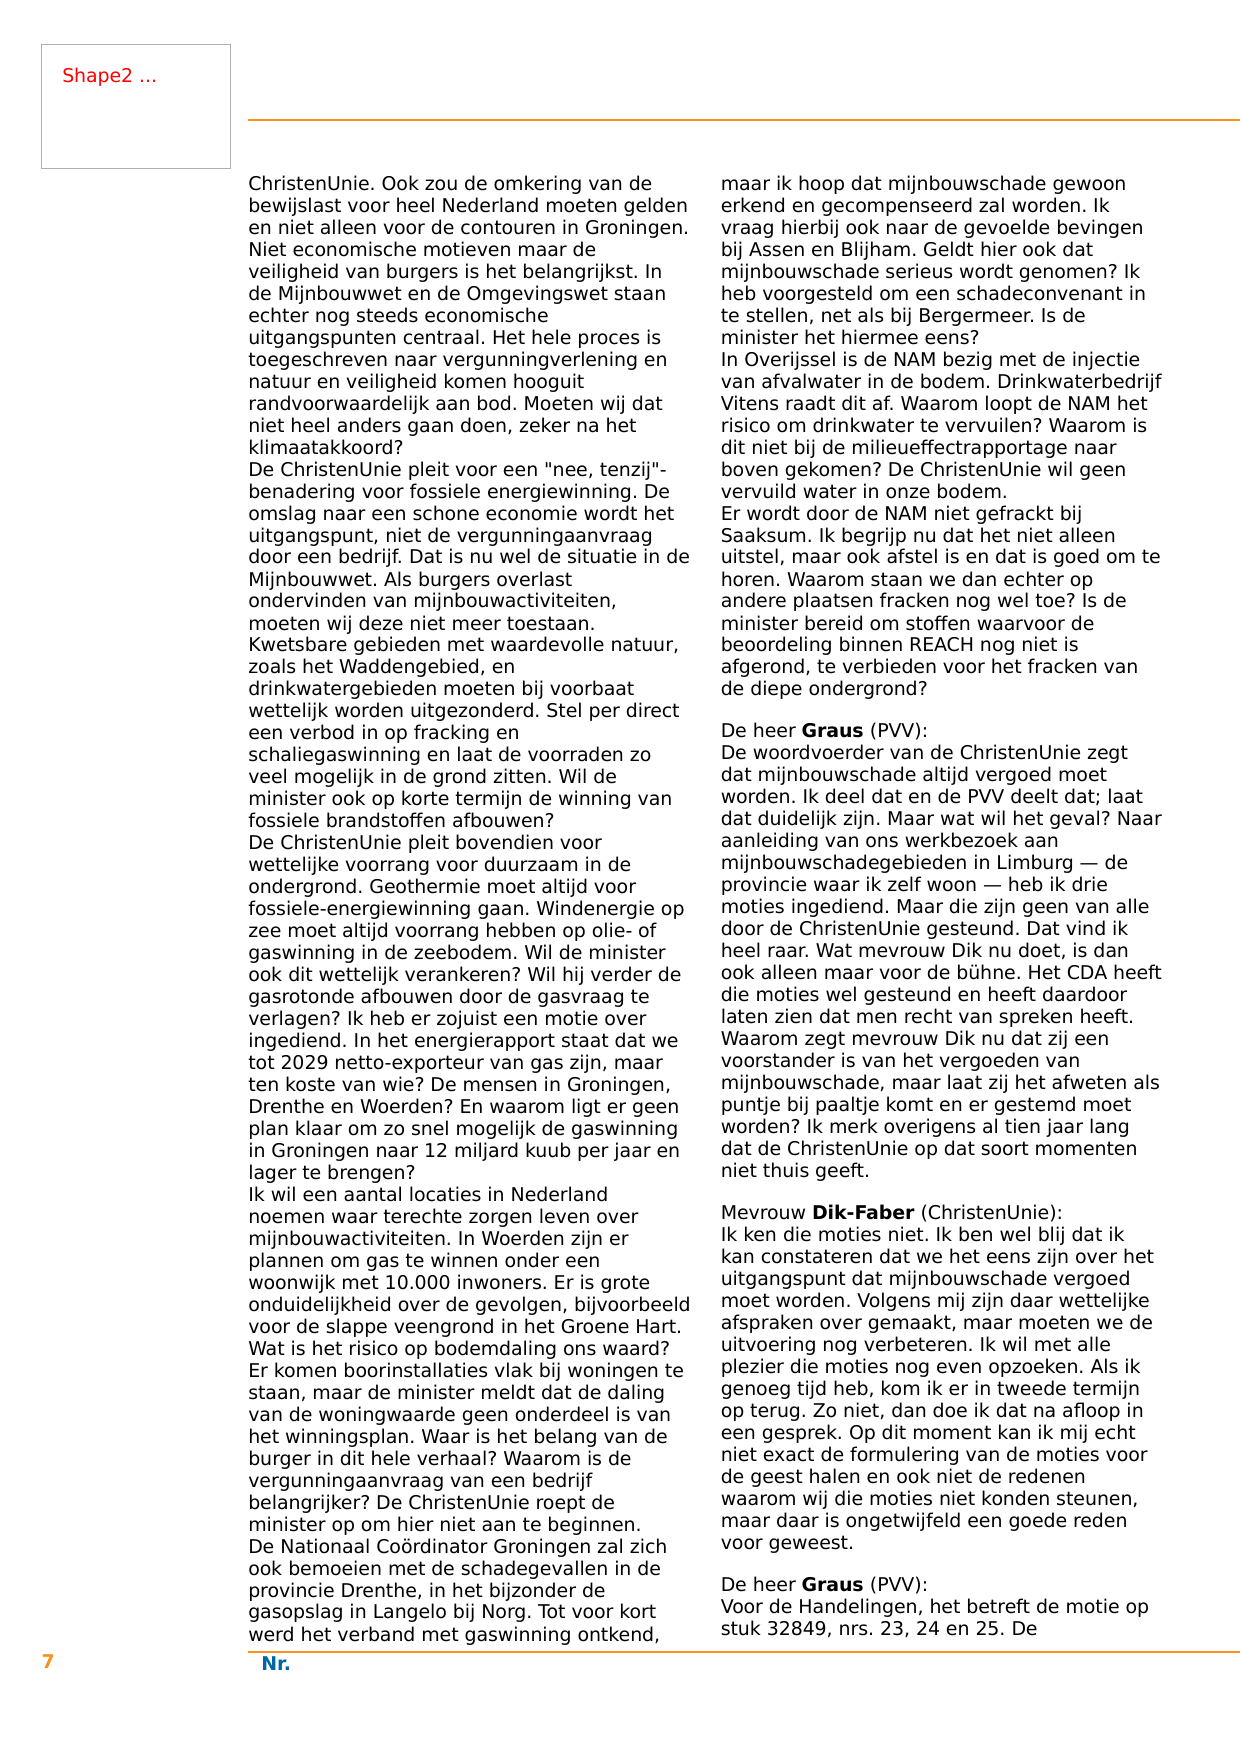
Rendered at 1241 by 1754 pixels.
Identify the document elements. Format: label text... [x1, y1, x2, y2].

text maar ik hoop dat mijnbouwschade gewoon erkend en gecompenseerd zal worden. Ik vraag hierbij ook naar de gevoelde bevingen bij Assen en Blijham. Geldt hier ook dat mijnbouwschade serieus wordt genomen? Ik heb voorgesteld om een schadeconvenant in te stellen, net als bij Bergermeer. Is de minister het hiermee eens? [721, 173, 1163, 349]
text Ik ken die moties niet. Ik ben wel blij dat ik kan constateren dat we het eens zijn over het uitgangspunt dat mijnbouwschade vergoed moet worden. Volgens mij zijn daar wettelijke afspraken over gemaakt, maar moeten we de uitvoering nog verbeteren. Ik wil met alle plezier die moties nog even opzoeken. Als ik genoeg tijd heb, kom ik er in tweede termijn op terug. Zo niet, dan doe ik dat na afloop in een gesprek. Op dit moment kan ik mij echt niet exact de formulering van de moties voor de geest halen en ook niet de redenen waarom wij die moties niet konden steunen, maar daar is ongetwijfeld een goede reden voor geweest. [721, 1224, 1163, 1553]
text De ChristenUnie pleit voor een "nee, tenzij"-benadering voor fossiele energiewinning. De omslag naar een schone economie wordt het uitgangspunt, niet de vergunningaanvraag door een bedrijf. Dat is nu wel de situatie in de Mijnbouwwet. Als burgers overlast ondervinden van mijnbouwactiviteiten, moeten wij deze niet meer toestaan. Kwetsbare gebieden met waardevolle natuur, zoals het Waddengebied, en drinkwatergebieden moeten bij voorbaat wettelijk worden uitgezonderd. Stel per direct een verbod in op fracking en schaliegaswinning en laat de voorraden zo veel mogelijk in de grond zitten. Wil de minister ook op korte termijn de winning van fossiele brandstoffen afbouwen? [248, 458, 691, 832]
text In Overijssel is de NAM bezig met de injectie van afvalwater in de bodem. Drinkwaterbedrijf Vitens raadt dit af. Waarom loopt de NAM het risico om drinkwater te vervuilen? Waarom is dit niet bij de milieueffectrapportage naar boven gekomen? De ChristenUnie wil geen vervuild water in onze bodem. [721, 349, 1163, 502]
text Voor de Handelingen, het betreft de motie op stuk 32849, nrs. 23, 24 en 25. De [721, 1596, 1163, 1639]
text De heer Graus (PVV): [721, 1573, 1163, 1596]
text Ik wil een aantal locaties in Nederland noemen waar terechte zorgen leven over mijnbouwactiviteiten. In Woerden zijn er plannen om gas te winnen onder een woonwijk met 10.000 inwoners. Er is grote onduidelijkheid over de gevolgen, bijvoorbeeld voor de slappe veengrond in het Groene Hart. Wat is het risico op bodemdaling ons waard? Er komen boorinstallaties vlak bij woningen te staan, maar de minister meldt dat de daling van de woningwaarde geen onderdeel is van het winningsplan. Waar is het belang van de burger in dit hele verhaal? Waarom is de vergunningaanvraag van een bedrijf belangrijker? De ChristenUnie roept de minister op om hier niet aan te beginnen. [248, 1184, 691, 1536]
text De heer Graus (PVV): [721, 720, 1163, 742]
text Er wordt door de NAM niet gefrackt bij Saaksum. Ik begrijp nu dat het niet alleen uitstel, maar ook afstel is en dat is goed om te horen. Waarom staan we dan echter op andere plaatsen fracken nog wel toe? Is de minister bereid om stoffen waarvoor de beoordeling binnen REACH nog niet is afgerond, te verbieden voor het fracken van de diepe ondergrond? [721, 502, 1163, 700]
text De ChristenUnie pleit bovendien voor wettelijke voorrang voor duurzaam in de ondergrond. Geothermie moet altijd voor fossiele-energiewinning gaan. Windenergie op zee moet altijd voorrang hebben op olie- of gaswinning in de zeebodem. Wil de minister ook dit wettelijk verankeren? Wil hij verder de gasrotonde afbouwen door de gasvraag te verlagen? Ik heb er zojuist een motie over ingediend. In het energierapport staat dat we tot 2029 netto-exporteur van gas zijn, maar ten koste van wie? De mensen in Groningen, Drenthe en Woerden? En waarom ligt er geen plan klaar om zo snel mogelijk de gaswinning in Groningen naar 12 miljard kuub per jaar en lager te brengen? [248, 832, 691, 1184]
text De Nationaal Coördinator Groningen zal zich ook bemoeien met de schadegevallen in de provincie Drenthe, in het bijzonder de gasopslag in Langelo bij Norg. Tot voor kort werd het verband met gaswinning ontkend, [248, 1536, 691, 1645]
text ChristenUnie. Ook zou de omkering van de bewijslast voor heel Nederland moeten gelden en niet alleen voor de contouren in Groningen. Niet economische motieven maar de veiligheid van burgers is het belangrijkst. In de Mijnbouwwet en de Omgevingswet staan echter nog steeds economische uitgangspunten centraal. Het hele proces is toegeschreven naar vergunningverlening en natuur en veiligheid komen hooguit randvoorwaardelijk aan bod. Moeten wij dat niet heel anders gaan doen, zeker na het klimaatakkoord? [248, 173, 691, 458]
text Mevrouw Dik-Faber (ChristenUnie): [721, 1202, 1163, 1224]
text De woordvoerder van de ChristenUnie zegt dat mijnbouwschade altijd vergoed moet worden. Ik deel dat en de PVV deelt dat; laat dat duidelijk zijn. Maar wat wil het geval? Naar aanleiding van ons werkbezoek aan mijnbouwschadegebieden in Limburg — de provincie waar ik zelf woon — heb ik drie moties ingediend. Maar die zijn geen van alle door de ChristenUnie gesteund. Dat vind ik heel raar. Wat mevrouw Dik nu doet, is dan ook alleen maar voor de bühne. Het CDA heeft die moties wel gesteund en heeft daardoor laten zien dat men recht van spreken heeft. Waarom zegt mevrouw Dik nu dat zij een voorstander is van het vergoeden van mijnbouwschade, maar laat zij het afweten als puntje bij paaltje komt en er gestemd moet worden? Ik merk overigens al tien jaar lang dat de ChristenUnie op dat soort momenten niet thuis geeft. [721, 742, 1163, 1182]
